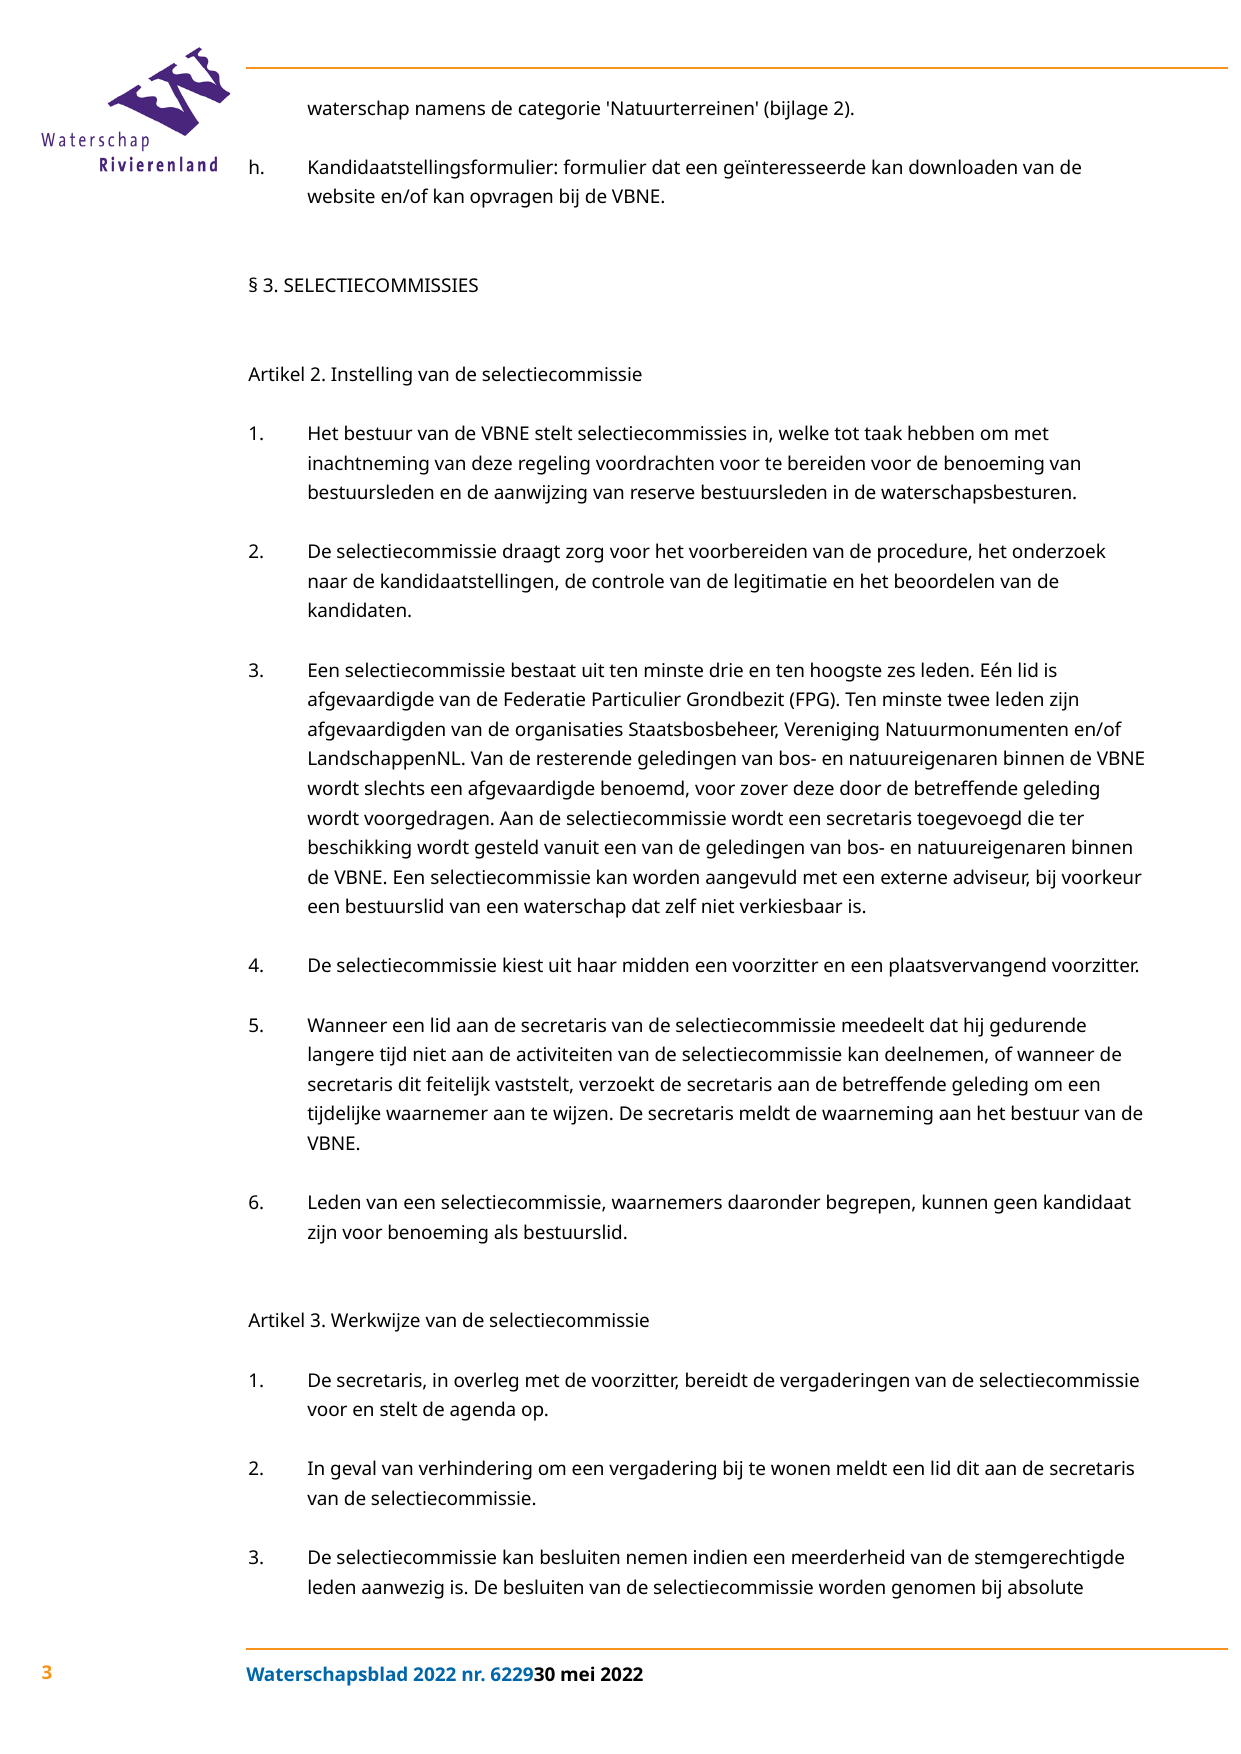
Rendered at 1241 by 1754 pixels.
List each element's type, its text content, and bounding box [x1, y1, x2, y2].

list Kandidaatstellingsformulier: formulier dat een geïnteresseerde kan downloaden van de website en/of kan opvragen bij de VBNE. [248, 154, 1152, 209]
picture [41, 47, 231, 172]
text Artikel 3. Werkwijze van de selectiecommissie [248, 1308, 1152, 1333]
list In geval van verhindering om een vergadering bij te wonen meldt een lid dit aan de secretaris van de selectiecommissie. [248, 1456, 1152, 1511]
list Wanneer een lid aan de secretaris van de selectiecommissie meedeelt dat hij gedurende langere tijd niet aan de activiteiten van de selectiecommissie kan deelnemen, of wanneer de secretaris dit feitelijk vaststelt, verzoekt de secretaris aan de betreffende geleding om een tijdelijke waarnemer aan te wijzen. De secretaris meldt de waarneming aan het bestuur van de VBNE. [248, 1012, 1152, 1156]
list De selectiecommissie kiest uit haar midden een voorzitter en een plaatsvervangend voorzitter. [248, 953, 1152, 978]
list Leden van een selectiecommissie, waarnemers daaronder begrepen, kunnen geen kandidaat zijn voor benoeming als bestuurslid. [248, 1189, 1152, 1245]
list De selectiecommissie draagt zorg voor het voorbereiden van de procedure, het onderzoek naar de kandidaatstellingen, de controle van de legitimatie en het beoordelen van de kandidaten. [248, 538, 1152, 623]
list Een selectiecommissie bestaat uit ten minste drie en ten hoogste zes leden. Eén lid is afgevaardigde van de Federatie Particulier Grondbezit (FPG). Ten minste twee leden zijn afgevaardigden van de organisaties Staatsbosbeheer, Vereniging Natuurmonumenten en/of LandschappenNL. Van de resterende geledingen van bos- en natuureigenaren binnen de VBNE wordt slechts een afgevaardigde benoemd, voor zover deze door de betreffende geleding wordt voorgedragen. Aan de selectiecommissie wordt een secretaris toegevoegd die ter beschikking wordt gesteld vanuit een van de geledingen van bos- en natuureigenaren binnen de VBNE. Een selectiecommissie kan worden aangevuld met een externe adviseur, bij voorkeur een bestuurslid van een waterschap dat zelf niet verkiesbaar is. [248, 657, 1152, 919]
list waterschap namens de categorie 'Natuurterreinen' (bijlage 2). [248, 95, 1152, 121]
text § 3. SELECTIECOMMISSIES [248, 272, 1152, 298]
list De secretaris, in overleg met de voorzitter, bereidt de vergaderingen van de selectiecommissie voor en stelt de agenda op. [248, 1367, 1152, 1422]
list De selectiecommissie kan besluiten nemen indien een meerderheid van de stemgerechtigde leden aanwezig is. De besluiten van de selectiecommissie worden genomen bij absolute [248, 1544, 1152, 1600]
list Het bestuur van de VBNE stelt selectiecommissies in, welke tot taak hebben om met inachtneming van deze regeling voordrachten voor te bereiden voor de benoeming van bestuursleden en de aanwijzing van reserve bestuursleden in de waterschapsbesturen. [248, 420, 1152, 505]
text Artikel 2. Instelling van de selectiecommissie [248, 361, 1152, 387]
